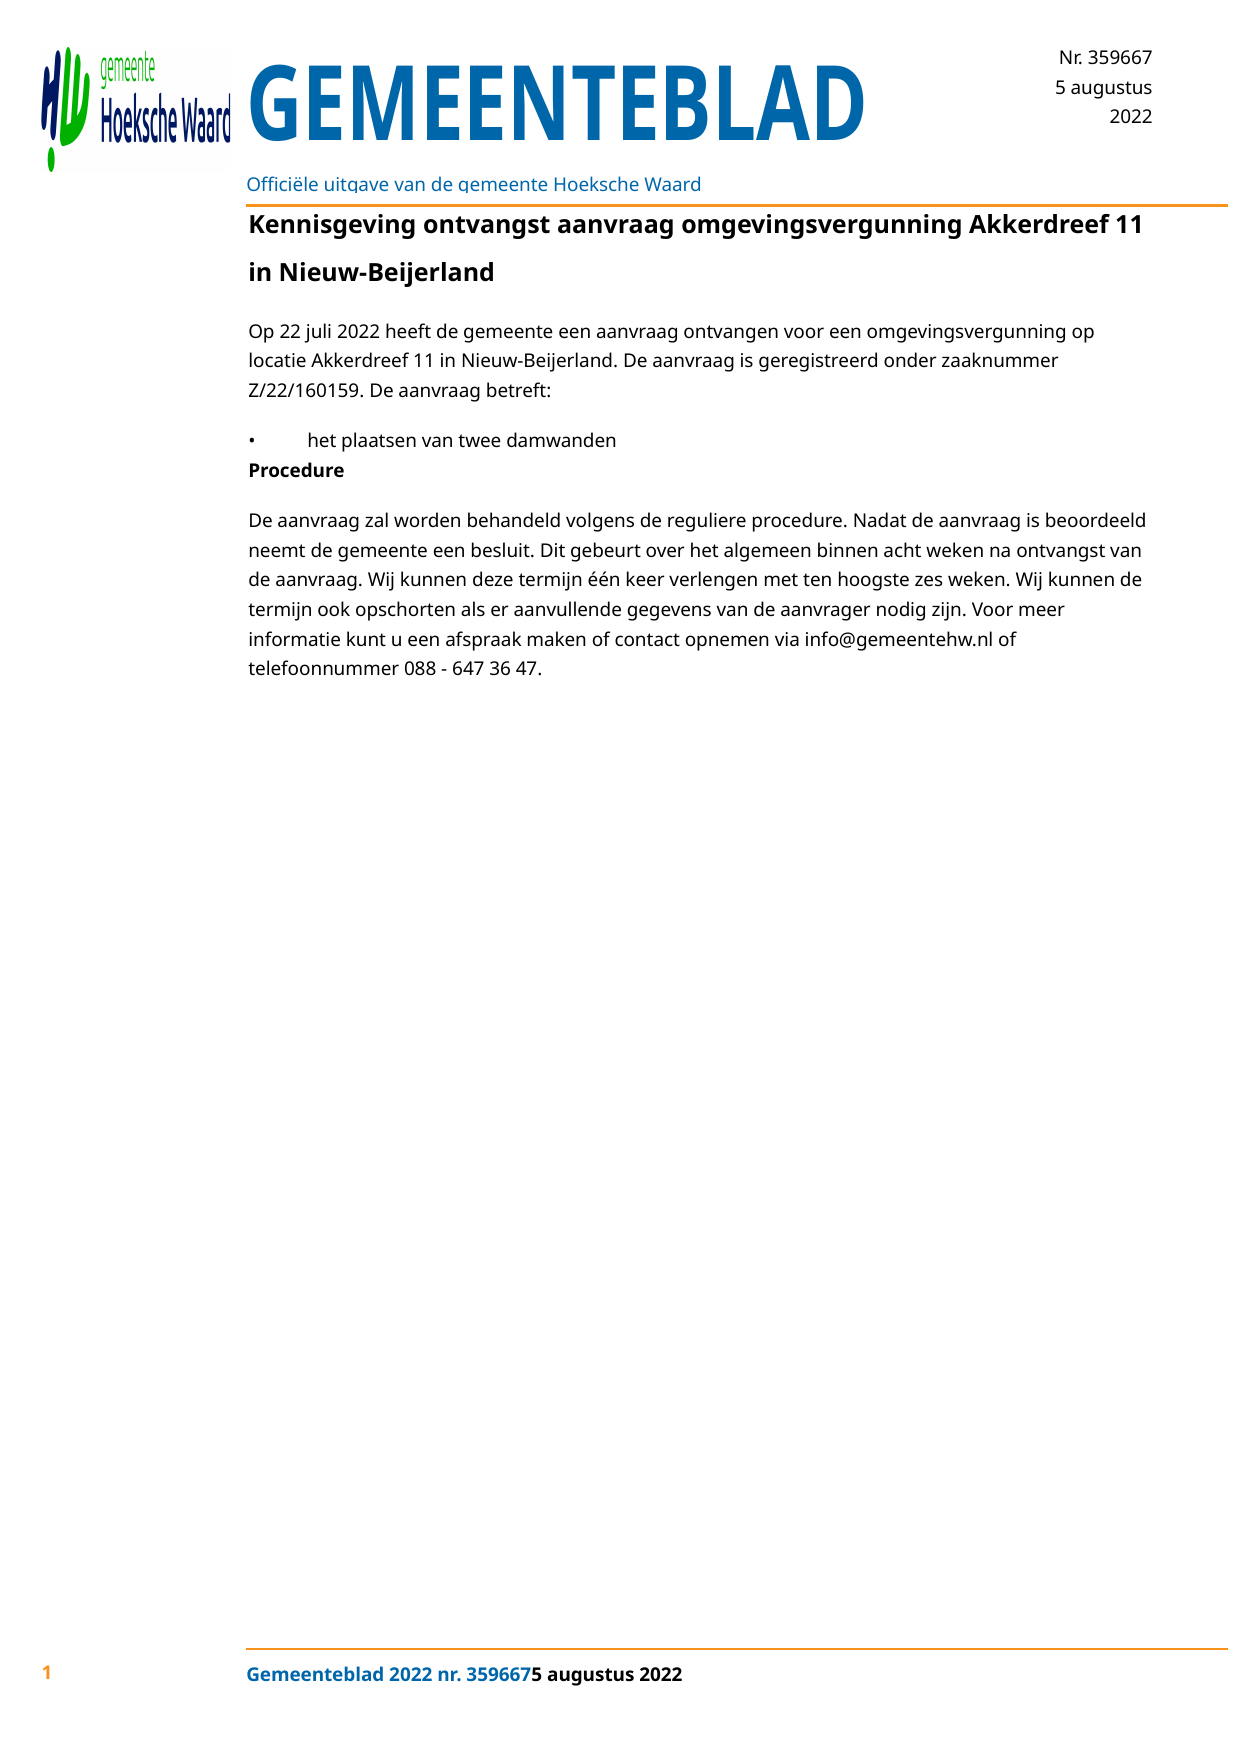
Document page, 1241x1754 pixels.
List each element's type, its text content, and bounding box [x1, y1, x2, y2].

list het plaatsen van twee damwanden [248, 427, 1152, 453]
text Op 22 juli 2022 heeft de gemeente een aanvraag ontvangen voor een omgevingsvergunning op locatie Akkerdreef 11 in Nieuw-Beijerland. De aanvraag is geregistreerd onder zaaknummer Z/22/160159. De aanvraag betreft: [248, 318, 1152, 403]
picture [41, 47, 231, 172]
text Kennisgeving ontvangst aanvraag omgevingsvergunning Akkerdreef 11 in Nieuw-Beijerland [248, 207, 1152, 288]
text De aanvraag zal worden behandeld volgens de reguliere procedure. Nadat de aanvraag is beoordeeld neemt de gemeente een besluit. Dit gebeurt over het algemeen binnen acht weken na ontvangst van de aanvraag. Wij kunnen deze termijn één keer verlengen met ten hoogste zes weken. Wij kunnen de termijn ook opschorten als er aanvullende gegevens van de aanvrager nodig zijn. Voor meer informatie kunt u een afspraak maken of contact opnemen via info@gemeentehw.nl of telefoonnummer 088 - 647 36 47. [248, 507, 1152, 681]
text Procedure [248, 457, 1152, 483]
